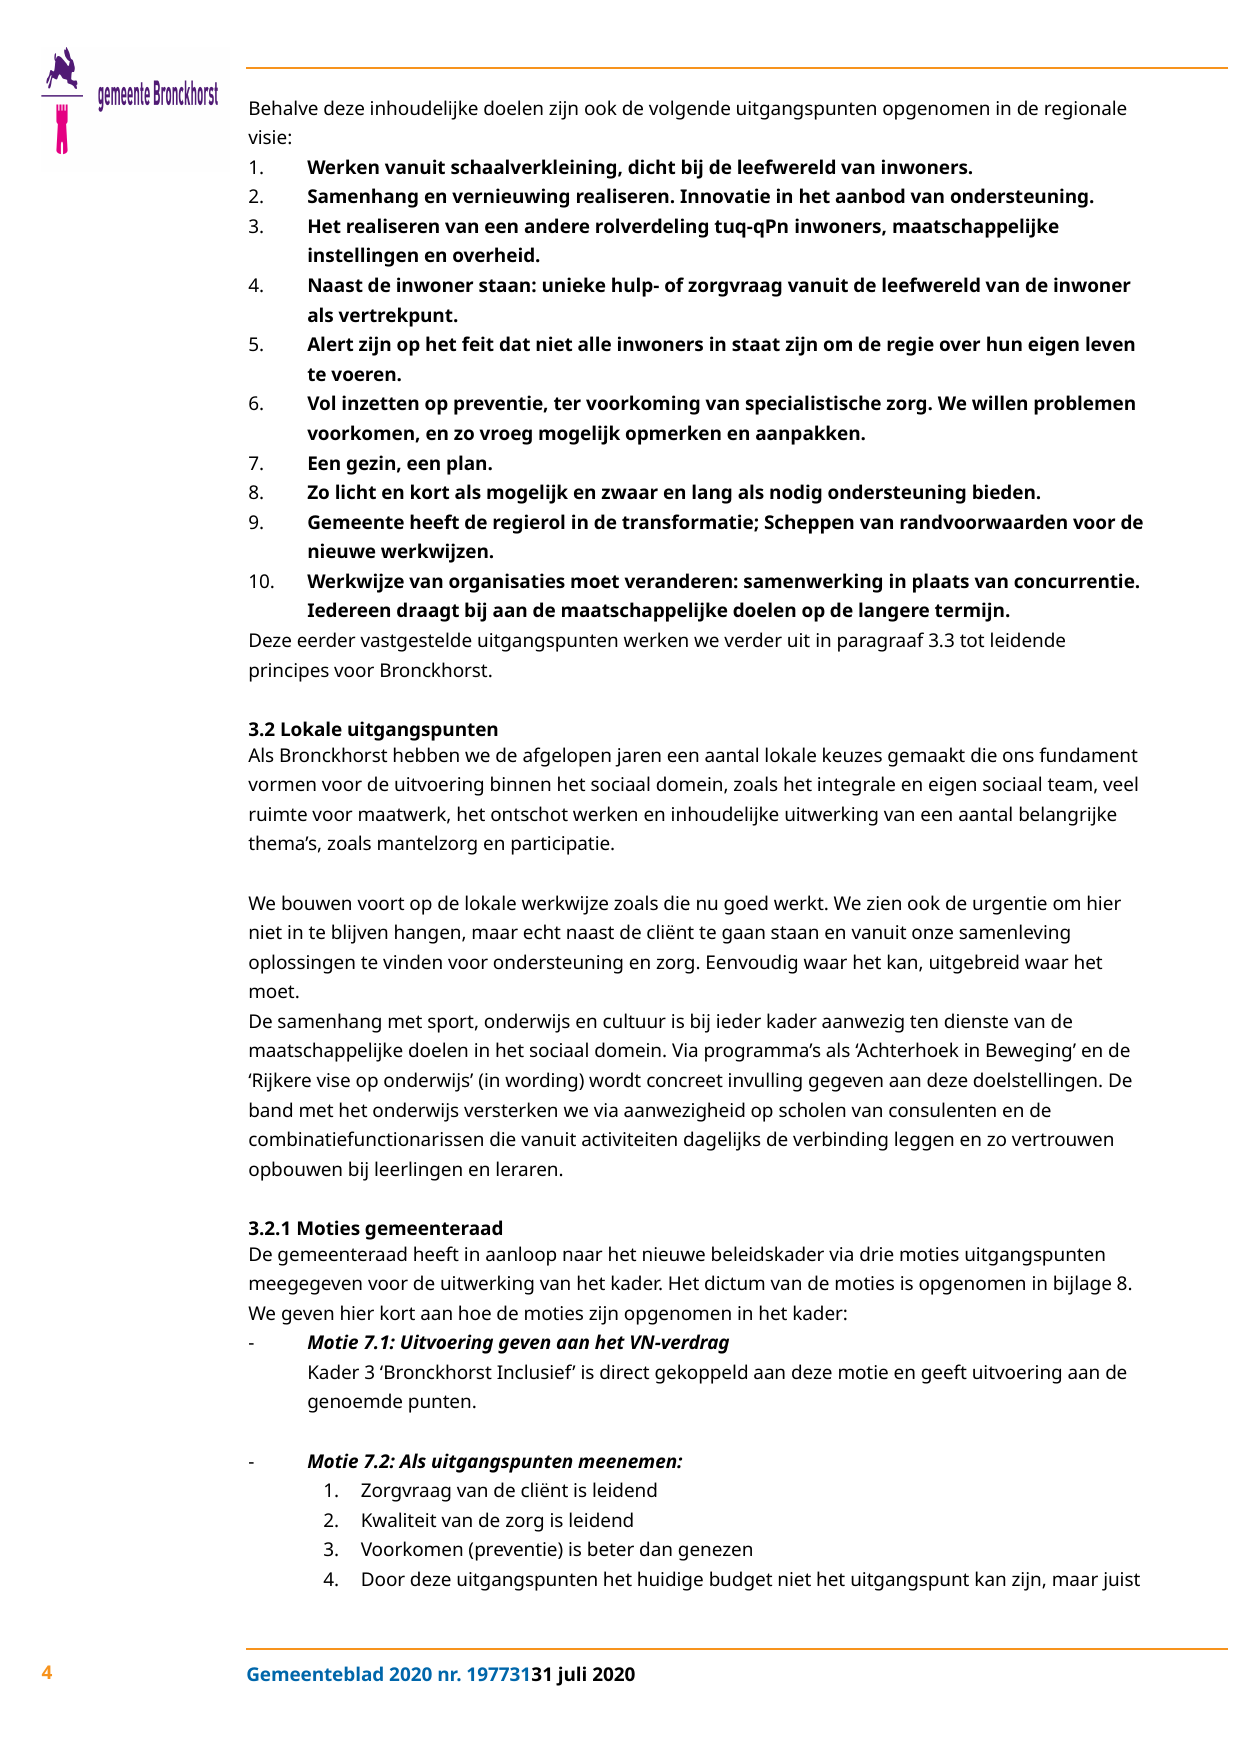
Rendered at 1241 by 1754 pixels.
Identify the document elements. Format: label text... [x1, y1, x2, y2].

list Zo licht en kort als mogelijk en zwaar en lang als nodig ondersteuning bieden. [248, 479, 1152, 505]
text De samenhang met sport, onderwijs en cultuur is bij ieder kader aanwezig ten dienste van de maatschappelijke doelen in het sociaal domein. Via programma’s als ‘Achterhoek in Beweging’ en de ‘Rijkere vise op onderwijs’ (in wording) wordt concreet invulling gegeven aan deze doelstellingen. De band met het onderwijs versterken we via aanwezigheid op scholen van consulenten en de combinatiefunctionarissen die vanuit activiteiten dagelijks de verbinding leggen en zo vertrouwen opbouwen bij leerlingen en leraren. [248, 1008, 1152, 1182]
text We bouwen voort op de lokale werkwijze zoals die nu goed werkt. We zien ook de urgentie om hier niet in te blijven hangen, maar echt naast de cliënt te gaan staan en vanuit onze samenleving oplossingen te vinden voor ondersteuning en zorg. Eenvoudig waar het kan, uitgebreid waar het moet. [248, 890, 1152, 1004]
list Samenhang en vernieuwing realiseren. Innovatie in het aanbod van ondersteuning. [248, 183, 1152, 209]
list Kwaliteit van de zorg is leidend [323, 1507, 1152, 1533]
list Kader 3 ‘Bronckhorst Inclusief’ is direct gekoppeld aan deze motie en geeft uitvoering aan de genoemde punten. [248, 1359, 1152, 1414]
list Alert zijn op het feit dat niet alle inwoners in staat zijn om de regie over hun eigen leven te voeren. [248, 331, 1152, 387]
list Naast de inwoner staan: unieke hulp- of zorgvraag vanuit de leefwereld van de inwoner als vertrekpunt. [248, 272, 1152, 328]
text 3.2.1 Moties gemeenteraad [248, 1215, 1152, 1241]
text 3.2 Lokale uitgangspunten [248, 716, 1152, 742]
list Motie 7.1: Uitvoering geven aan het VN-verdrag [248, 1329, 1152, 1355]
text De gemeenteraad heeft in aanloop naar het nieuwe beleidskader via drie moties uitgangspunten meegegeven voor de uitwerking van het kader. Het dictum van de moties is opgenomen in bijlage 8. We geven hier kort aan hoe de moties zijn opgenomen in het kader: [248, 1241, 1152, 1326]
list Gemeente heeft de regierol in de transformatie; Scheppen van randvoorwaarden voor de nieuwe werkwijzen. [248, 509, 1152, 564]
list Motie 7.2: Als uitgangspunten meenemen: [248, 1448, 1152, 1474]
text Deze eerder vastgestelde uitgangspunten werken we verder uit in paragraaf 3.3 tot leidende principes voor Bronckhorst. [248, 627, 1152, 683]
list Het realiseren van een andere rolverdeling tuq-qPn inwoners, maatschappelijke instellingen en overheid. [248, 213, 1152, 268]
text Als Bronckhorst hebben we de afgelopen jaren een aantal lokale keuzes gemaakt die ons fundament vormen voor de uitvoering binnen het sociaal domein, zoals het integrale en eigen sociaal team, veel ruimte voor maatwerk, het ontschot werken en inhoudelijke uitwerking van een aantal belangrijke thema’s, zoals mantelzorg en participatie. [248, 742, 1152, 856]
picture [41, 47, 231, 172]
list Voorkomen (preventie) is beter dan genezen [323, 1537, 1152, 1562]
list Werkwijze van organisaties moet veranderen: samenwerking in plaats van concurrentie. Iedereen draagt bij aan de maatschappelijke doelen op de langere termijn. [248, 568, 1152, 623]
list Werken vanuit schaalverkleining, dicht bij de leefwereld van inwoners. [248, 154, 1152, 180]
list Door deze uitgangspunten het huidige budget niet het uitgangspunt kan zijn, maar juist [323, 1566, 1152, 1592]
list Vol inzetten op preventie, ter voorkoming van specialistische zorg. We willen problemen voorkomen, en zo vroeg mogelijk opmerken en aanpakken. [248, 391, 1152, 446]
list Een gezin, een plan. [248, 450, 1152, 476]
text Behalve deze inhoudelijke doelen zijn ook de volgende uitgangspunten opgenomen in de regionale visie: [248, 95, 1152, 150]
list Zorgvraag van de cliënt is leidend [323, 1477, 1152, 1503]
